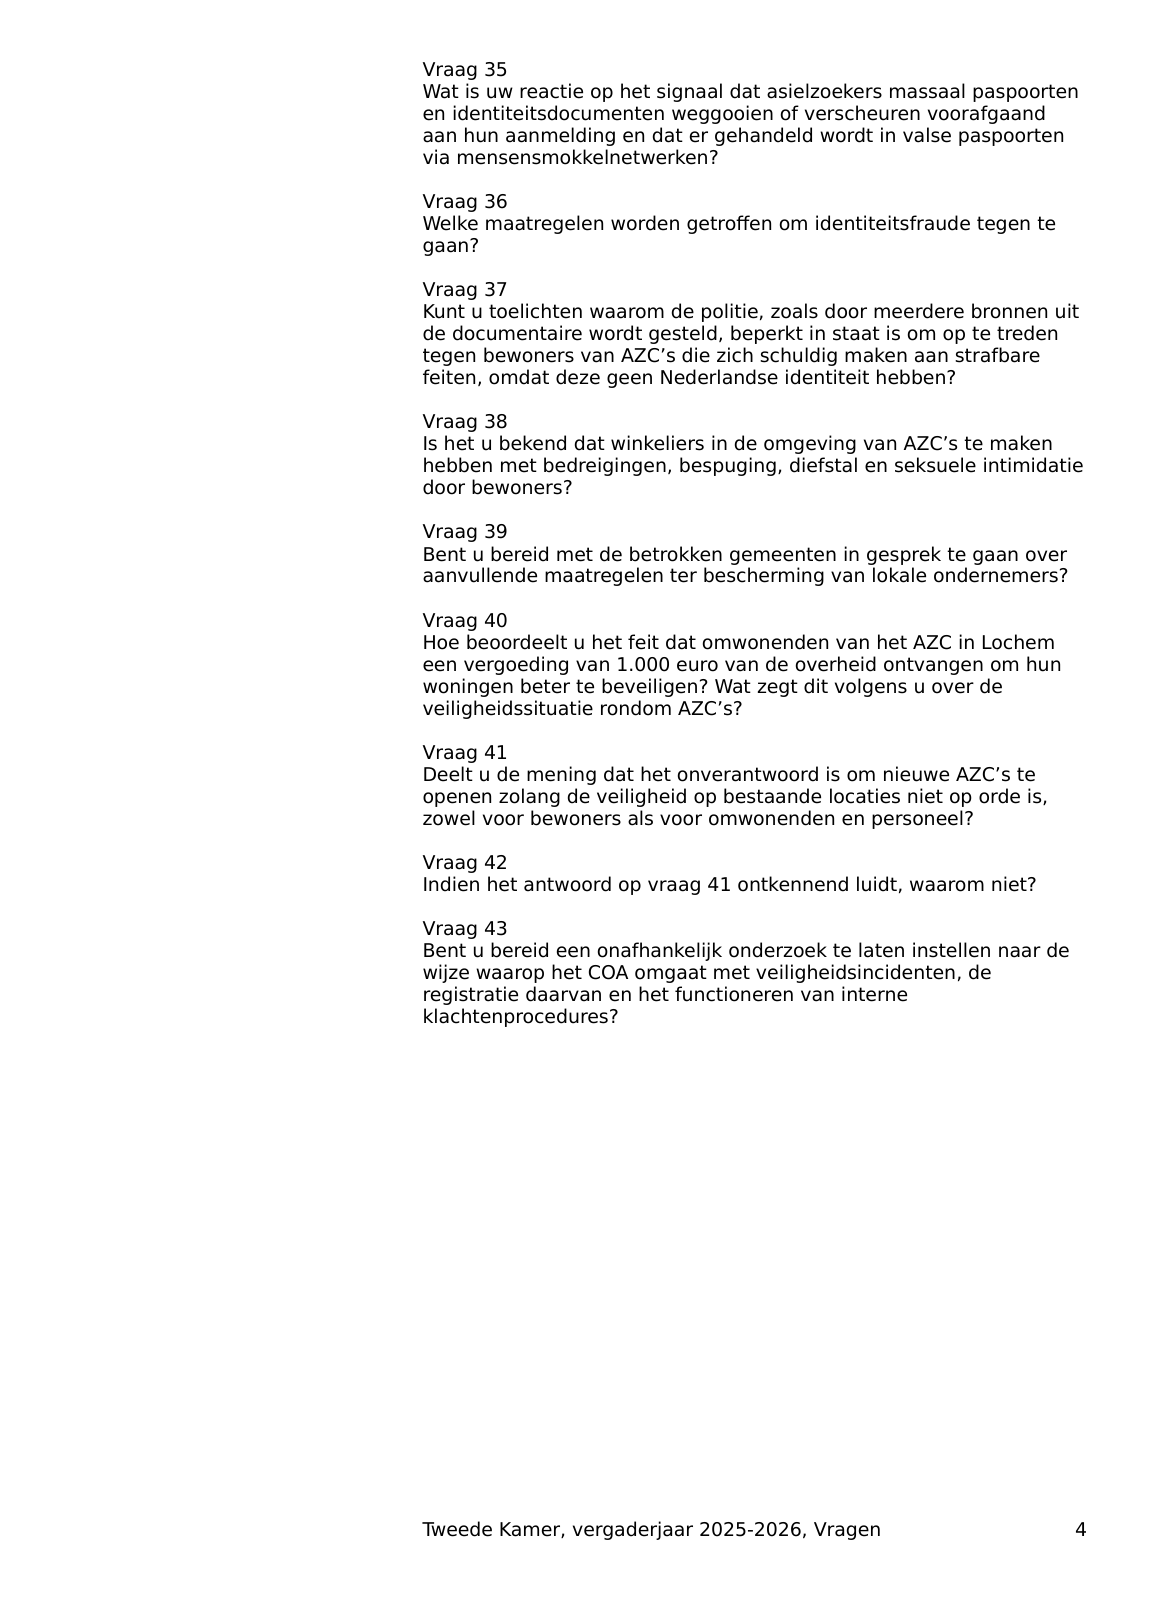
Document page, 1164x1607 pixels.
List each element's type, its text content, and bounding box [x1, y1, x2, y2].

text Hoe beoordeelt u het feit dat omwonenden van het AZC in Lochem een vergoeding van 1.000 euro van de overheid ontvangen om hun woningen beter te beveiligen? Wat zegt dit volgens u over de veiligheidssituatie rondom AZC’s? [422, 632, 1087, 719]
text Is het u bekend dat winkeliers in de omgeving van AZC’s te maken hebben met bedreigingen, bespuging, diefstal en seksuele intimidatie door bewoners? [422, 433, 1087, 499]
text Vraag 40 [422, 609, 1087, 632]
text Vraag 37 [422, 279, 1087, 301]
text Welke maatregelen worden getroffen om identiteitsfraude tegen te gaan? [422, 213, 1087, 257]
text Deelt u de mening dat het onverantwoord is om nieuwe AZC’s te openen zolang de veiligheid op bestaande locaties niet op orde is, zowel voor bewoners als voor omwonenden en personeel? [422, 764, 1087, 829]
text Indien het antwoord op vraag 41 ontkennend luidt, waarom niet? [422, 874, 1087, 896]
text Wat is uw reactie op het signaal dat asielzoekers massaal paspoorten en identiteitsdocumenten weggooien of verscheuren voorafgaand aan hun aanmelding en dat er gehandeld wordt in valse paspoorten via mensensmokkelnetwerken? [422, 81, 1087, 169]
text Bent u bereid met de betrokken gemeenten in gesprek te gaan over aanvullende maatregelen ter bescherming van lokale ondernemers? [422, 543, 1087, 587]
text Kunt u toelichten waarom de politie, zoals door meerdere bronnen uit de documentaire wordt gesteld, beperkt in staat is om op te treden tegen bewoners van AZC’s die zich schuldig maken aan strafbare feiten, omdat deze geen Nederlandse identiteit hebben? [422, 301, 1087, 389]
text Vraag 36 [422, 191, 1087, 213]
text Vraag 41 [422, 742, 1087, 764]
text Vraag 39 [422, 521, 1087, 543]
text Vraag 43 [422, 918, 1087, 940]
text Vraag 38 [422, 411, 1087, 433]
text Vraag 42 [422, 852, 1087, 874]
text Vraag 35 [422, 59, 1087, 81]
text Bent u bereid een onafhankelijk onderzoek te laten instellen naar de wijze waarop het COA omgaat met veiligheidsincidenten, de registratie daarvan en het functioneren van interne klachtenprocedures? [422, 940, 1087, 1028]
